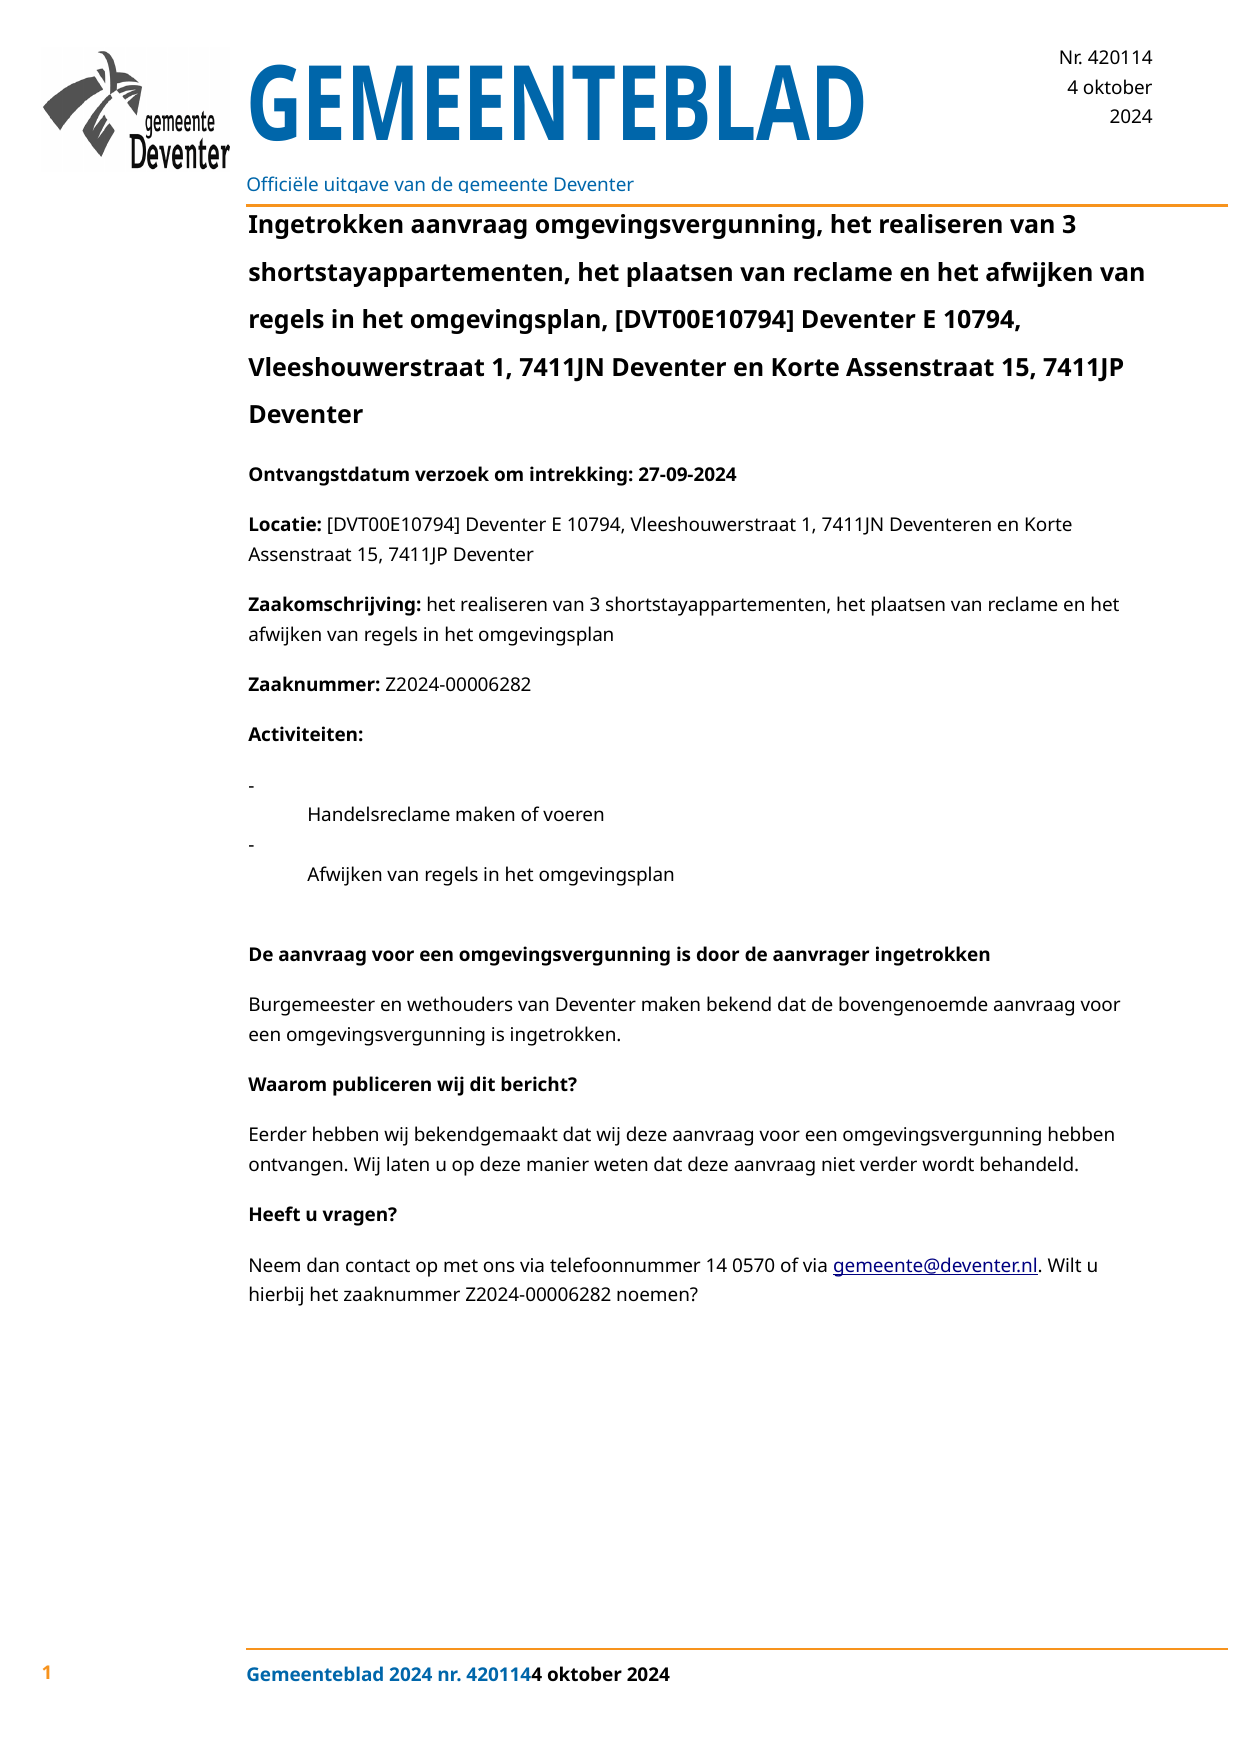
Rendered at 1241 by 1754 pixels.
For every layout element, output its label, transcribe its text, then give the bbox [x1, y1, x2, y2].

text Neem dan contact op met ons via telefoonnummer 14 0570 of via gemeente@deventer.nl. Wilt u hierbij het zaaknummer Z2024-00006282 noemen? [248, 1252, 1152, 1307]
text Heeft u vragen? [248, 1202, 1152, 1227]
text De aanvraag voor een omgevingsvergunning is door de aanvrager ingetrokken [248, 941, 1152, 966]
list Handelsreclame maken of voeren [248, 802, 1152, 827]
text Ingetrokken aanvraag omgevingsvergunning, het realiseren van 3 shortstayappartementen, het plaatsen van reclame en het afwijken van regels in het omgevingsplan, [DVT00E10794] Deventer E 10794, Vleeshouwerstraat 1, 7411JN Deventer en Korte Assenstraat 15, 7411JP Deventer [248, 207, 1152, 431]
text Zaaknummer: Z2024-00006282 [248, 671, 1152, 697]
text Zaakomschrijving: het realiseren van 3 shortstayappartementen, het plaatsen van reclame en het afwijken van regels in het omgevingsplan [248, 591, 1152, 646]
text Waarom publiceren wij dit bericht? [248, 1071, 1152, 1097]
text Burgemeester en wethouders van Deventer maken bekend dat de bovengenoemde aanvraag voor een omgevingsvergunning is ingetrokken. [248, 991, 1152, 1046]
text Activiteiten: [248, 722, 1152, 747]
text Eerder hebben wij bekendgemaakt dat wij deze aanvraag voor een omgevingsvergunning hebben ontvangen. Wij laten u op deze manier weten dat deze aanvraag niet verder wordt behandeld. [248, 1122, 1152, 1177]
picture [41, 47, 231, 172]
text Ontvangstdatum verzoek om intrekking: 27-09-2024 [248, 461, 1152, 486]
text Locatie: [DVT00E10794] Deventer E 10794, Vleeshouwerstraat 1, 7411JN Deventeren en Korte Assenstraat 15, 7411JP Deventer [248, 511, 1152, 566]
list Afwijken van regels in het omgevingsplan [248, 861, 1152, 886]
